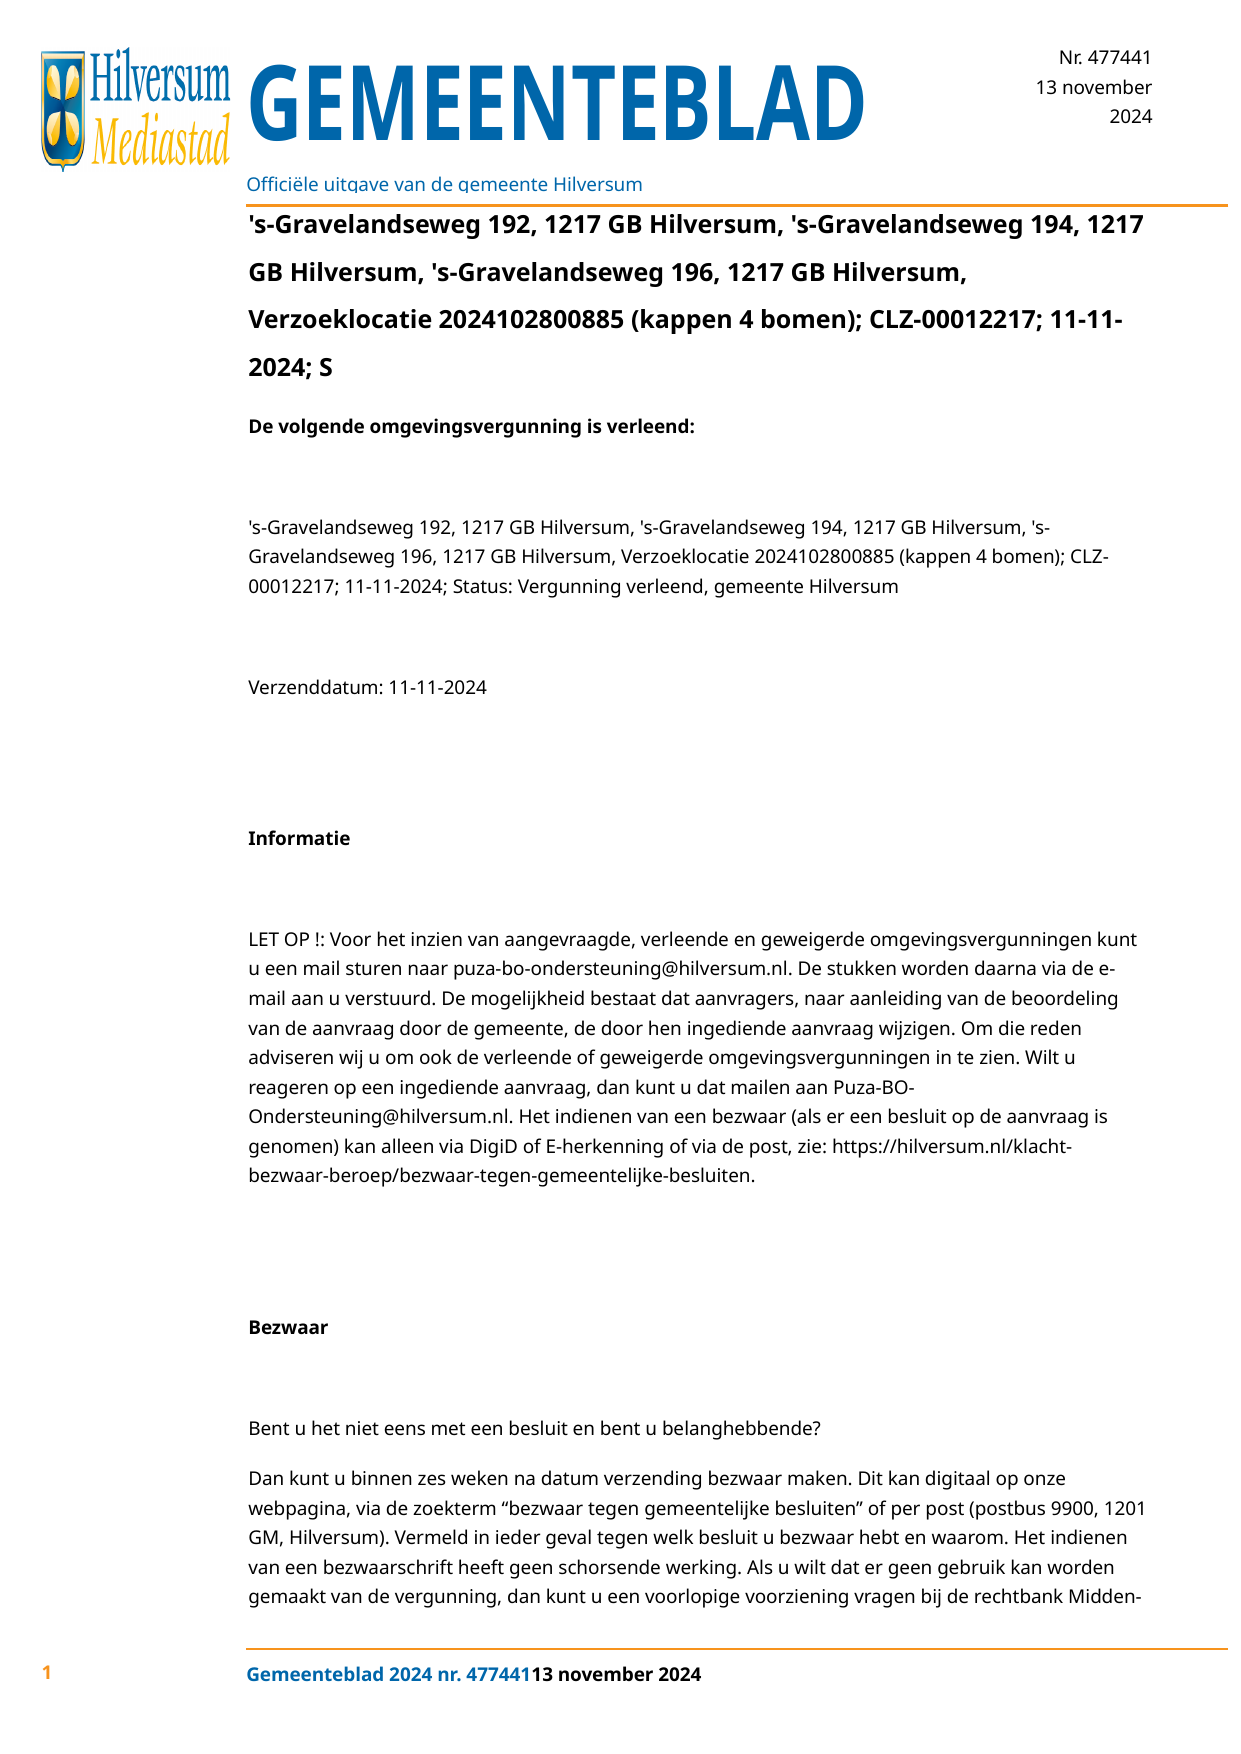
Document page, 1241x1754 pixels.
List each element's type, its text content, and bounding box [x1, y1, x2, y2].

text De volgende omgevingsvergunning is verleend: [248, 413, 1152, 439]
text Bezwaar [248, 1314, 1152, 1340]
text Dan kunt u binnen zes weken na datum verzending bezwaar maken. Dit kan digitaal op onze webpagina, via de zoekterm “bezwaar tegen gemeentelijke besluiten” of per post (postbus 9900, 1201 GM, Hilversum). Vermeld in ieder geval tegen welk besluit u bezwaar hebt en waarom. Het indienen van een bezwaarschrift heeft geen schorsende werking. Als u wilt dat er geen gebruik kan worden gemaakt van de vergunning, dan kunt u een voorlopige voorziening vragen bij de rechtbank Midden- [248, 1465, 1152, 1609]
picture [41, 47, 231, 172]
text 's-Gravelandseweg 192, 1217 GB Hilversum, 's-Gravelandseweg 194, 1217 GB Hilversum, 's-Gravelandseweg 196, 1217 GB Hilversum, Verzoeklocatie 2024102800885 (kappen 4 bomen); CLZ-00012217; 11-11-2024; Status: Vergunning verleend, gemeente Hilversum [248, 514, 1152, 599]
text Verzenddatum: 11-11-2024 [248, 674, 1152, 700]
text 's-Gravelandseweg 192, 1217 GB Hilversum, 's-Gravelandseweg 194, 1217 GB Hilversum, 's-Gravelandseweg 196, 1217 GB Hilversum, Verzoeklocatie 2024102800885 (kappen 4 bomen); CLZ-00012217; 11-11-2024; S [248, 207, 1152, 384]
text LET OP !: Voor het inzien van aangevraagde, verleende en geweigerde omgevingsvergunningen kunt u een mail sturen naar puza-bo-ondersteuning@hilversum.nl. De stukken worden daarna via de e-mail aan u verstuurd. De mogelijkheid bestaat dat aanvragers, naar aanleiding van de beoordeling van de aanvraag door de gemeente, de door hen ingediende aanvraag wijzigen. Om die reden adviseren wij u om ook de verleende of geweigerde omgevingsvergunningen in te zien. Wilt u reageren op een ingediende aanvraag, dan kunt u dat mailen aan Puza-BO-Ondersteuning@hilversum.nl. Het indienen van een bezwaar (als er een besluit op de aanvraag is genomen) kan alleen via DigiD of E-herkenning of via de post, zie: https://hilversum.nl/klacht-bezwaar-beroep/bezwaar-tegen-gemeentelijke-besluiten. [248, 926, 1152, 1188]
text Bent u het niet eens met een besluit en bent u belanghebbende? [248, 1415, 1152, 1441]
text Informatie [248, 825, 1152, 851]
